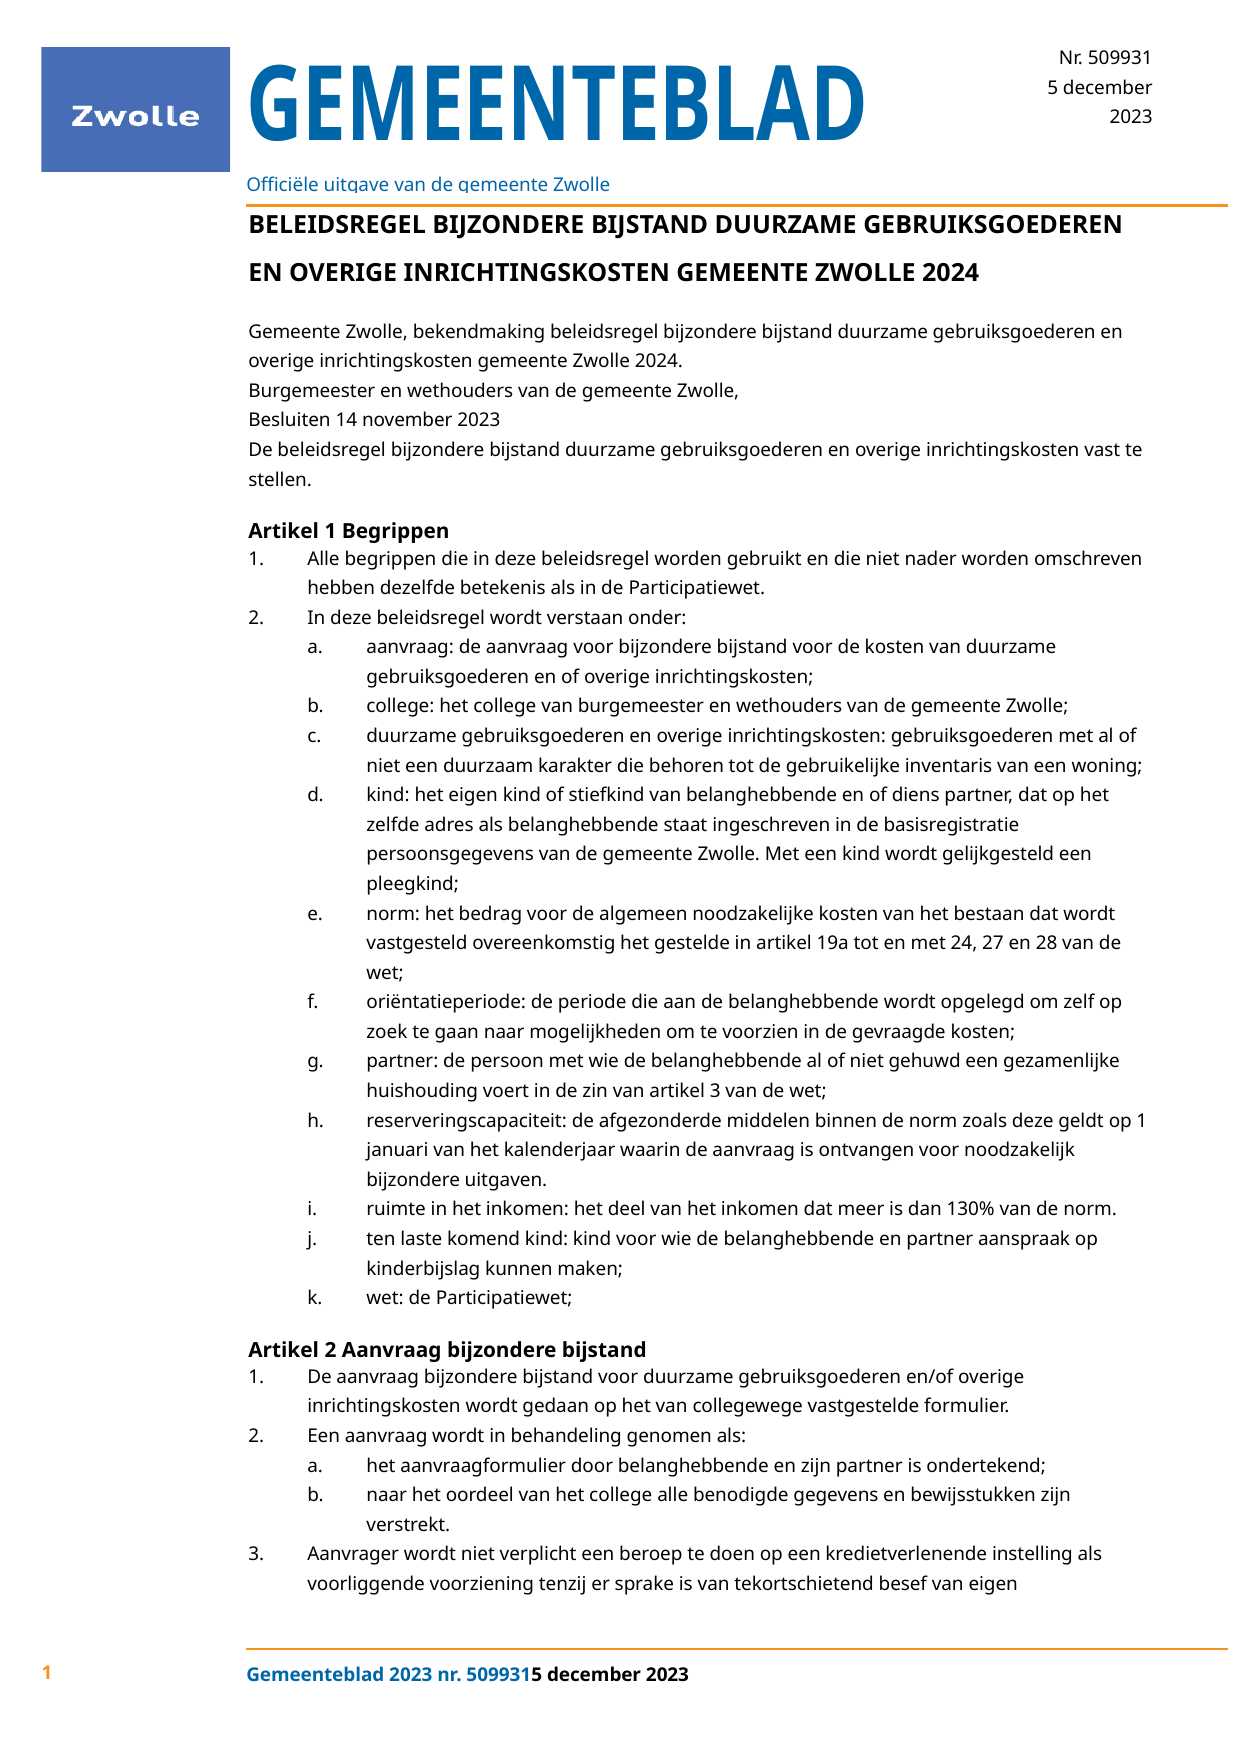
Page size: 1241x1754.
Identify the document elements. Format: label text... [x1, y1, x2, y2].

list aanvraag: de aanvraag voor bijzondere bijstand voor de kosten van duurzame gebruiksgoederen en of overige inrichtingskosten; [307, 633, 1152, 689]
text Besluiten 14 november 2023 [248, 407, 1152, 432]
list Aanvrager wordt niet verplicht een beroep te doen op een kredietverlenende instelling als voorliggende voorziening tenzij er sprake is van tekortschietend besef van eigen [248, 1541, 1152, 1596]
text De beleidsregel bijzondere bijstand duurzame gebruiksgoederen en overige inrichtingskosten vast te stellen. [248, 436, 1152, 492]
text BELEIDSREGEL BIJZONDERE BIJSTAND DUURZAME GEBRUIKSGOEDEREN EN OVERIGE INRICHTINGSKOSTEN GEMEENTE ZWOLLE 2024 [248, 207, 1152, 288]
text Burgemeester en wethouders van de gemeente Zwolle, [248, 377, 1152, 403]
text Gemeente Zwolle, bekendmaking beleidsregel bijzondere bijstand duurzame gebruiksgoederen en overige inrichtingskosten gemeente Zwolle 2024. [248, 318, 1152, 373]
list het aanvraagformulier door belanghebbende en zijn partner is ondertekend; [307, 1452, 1152, 1478]
list Alle begrippen die in deze beleidsregel worden gebruikt en die niet nader worden omschreven hebben dezelfde betekenis als in de Participatiewet. [248, 545, 1152, 600]
list wet: de Participatiewet; [307, 1284, 1152, 1310]
list reserveringscapaciteit: de afgezonderde middelen binnen de norm zoals deze geldt op 1 januari van het kalenderjaar waarin de aanvraag is ontvangen voor noodzakelijk bijzondere uitgaven. [307, 1107, 1152, 1192]
list partner: de persoon met wie de belanghebbende al of niet gehuwd een gezamenlijke huishouding voert in de zin van artikel 3 van de wet; [307, 1048, 1152, 1103]
list kind: het eigen kind of stiefkind van belanghebbende en of diens partner, dat op het zelfde adres als belanghebbende staat ingeschreven in de basisregistratie persoonsgegevens van de gemeente Zwolle. Met een kind wordt gelijkgesteld een pleegkind; [307, 781, 1152, 896]
list naar het oordeel van het college alle benodigde gegevens en bewijsstukken zijn verstrekt. [307, 1481, 1152, 1537]
list In deze beleidsregel wordt verstaan onder: [248, 604, 1152, 629]
list duurzame gebruiksgoederen en overige inrichtingskosten: gebruiksgoederen met al of niet een duurzaam karakter die behoren tot de gebruikelijke inventaris van een woning; [307, 722, 1152, 777]
picture [41, 47, 231, 172]
list De aanvraag bijzondere bijstand voor duurzame gebruiksgoederen en/of overige inrichtingskosten wordt gedaan op het van collegewege vastgestelde formulier. [248, 1363, 1152, 1418]
text Artikel 2 Aanvraag bijzondere bijstand [248, 1335, 1152, 1363]
list ten laste komend kind: kind voor wie de belanghebbende en partner aanspraak op kinderbijslag kunnen maken; [307, 1225, 1152, 1280]
list oriëntatieperiode: de periode die aan de belanghebbende wordt opgelegd om zelf op zoek te gaan naar mogelijkheden om te voorzien in de gevraagde kosten; [307, 988, 1152, 1044]
list norm: het bedrag voor de algemeen noodzakelijke kosten van het bestaan dat wordt vastgesteld overeenkomstig het gestelde in artikel 19a tot en met 24, 27 en 28 van de wet; [307, 900, 1152, 984]
list ruimte in het inkomen: het deel van het inkomen dat meer is dan 130% van de norm. [307, 1196, 1152, 1221]
list college: het college van burgemeester en wethouders van de gemeente Zwolle; [307, 693, 1152, 718]
text Artikel 1 Begrippen [248, 516, 1152, 545]
list Een aanvraag wordt in behandeling genomen als: [248, 1422, 1152, 1448]
